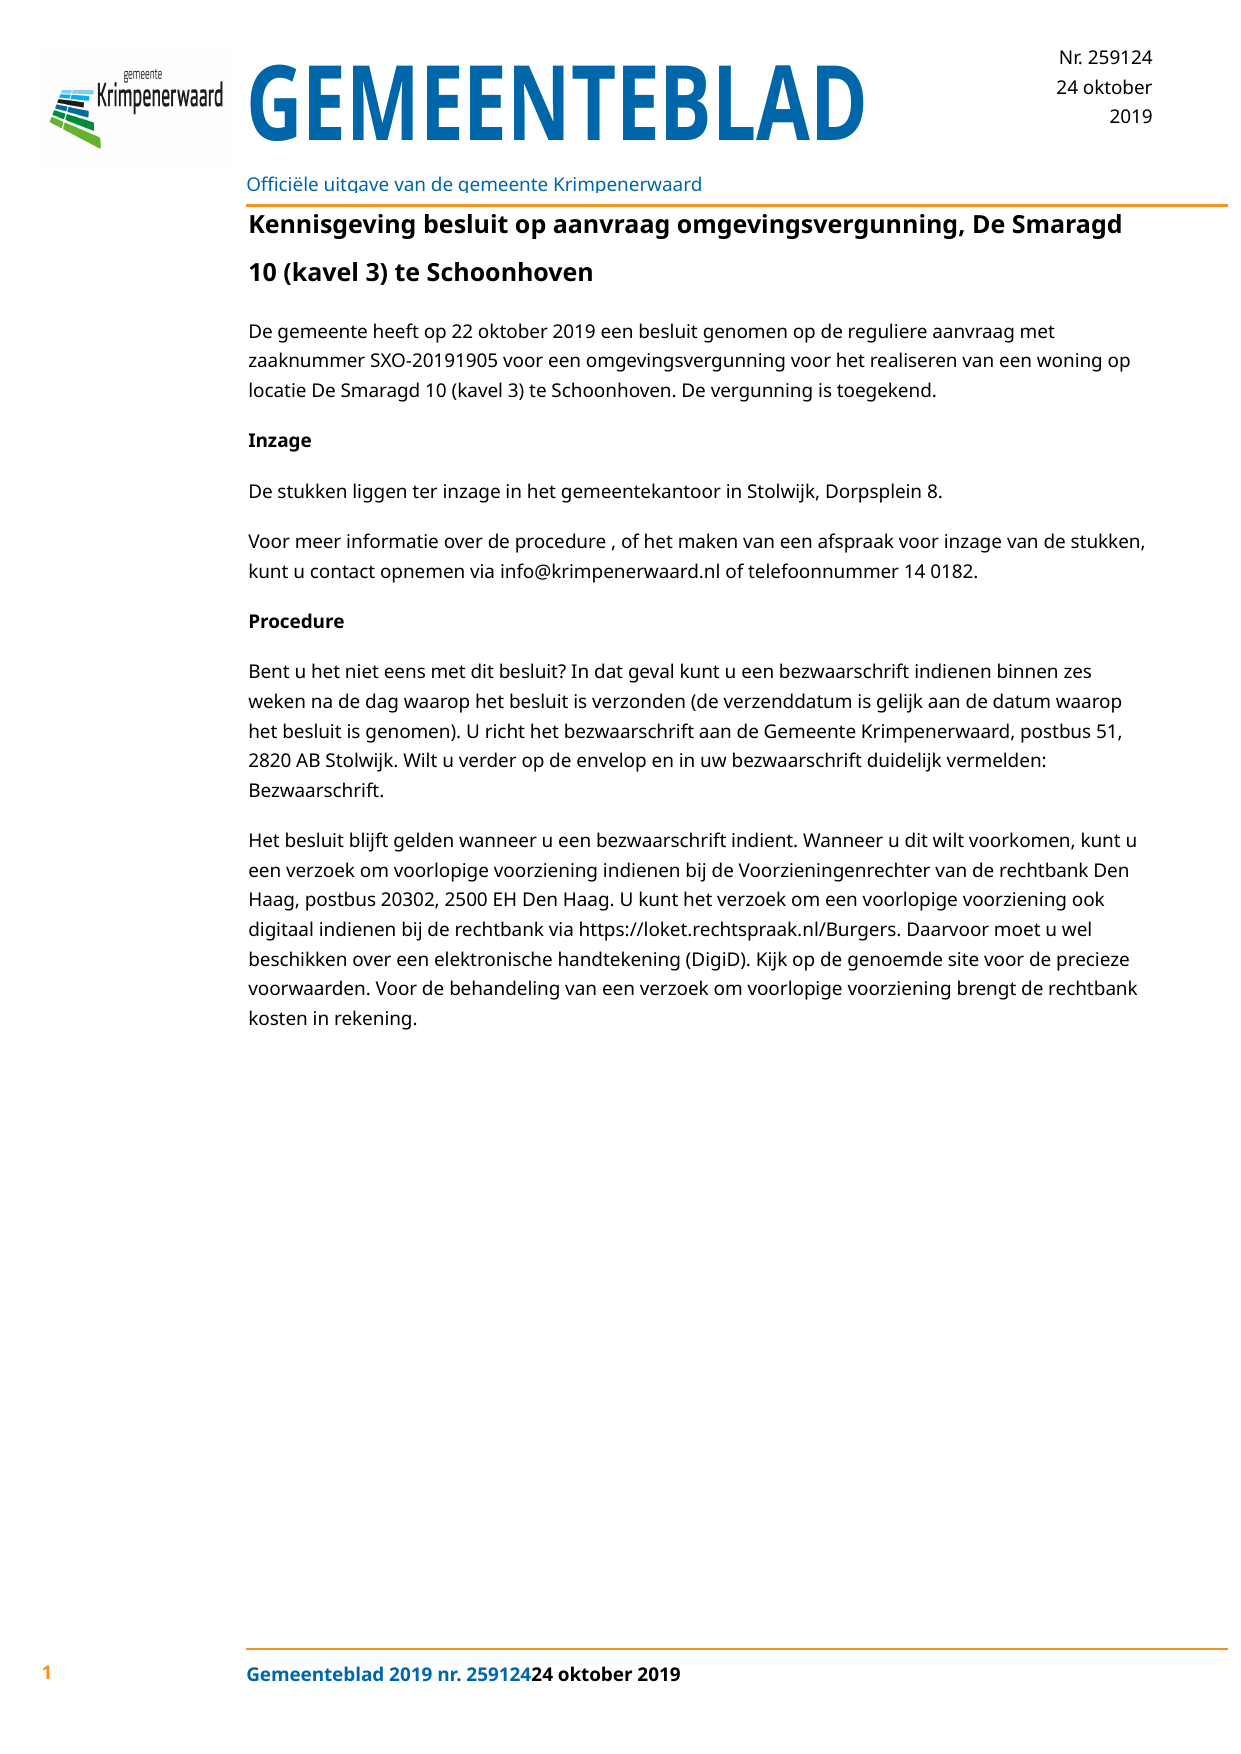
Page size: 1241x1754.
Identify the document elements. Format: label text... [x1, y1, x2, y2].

text Kennisgeving besluit op aanvraag omgevingsvergunning, De Smaragd 10 (kavel 3) te Schoonhoven [248, 207, 1152, 288]
text Bent u het niet eens met dit besluit? In dat geval kunt u een bezwaarschrift indienen binnen zes weken na de dag waarop het besluit is verzonden (de verzenddatum is gelijk aan de datum waarop het besluit is genomen). U richt het bezwaarschrift aan de Gemeente Krimpenerwaard, postbus 51, 2820 AB Stolwijk. Wilt u verder op de envelop en in uw bezwaarschrift duidelijk vermelden: Bezwaarschrift. [248, 659, 1152, 803]
text De stukken liggen ter inzage in het gemeentekantoor in Stolwijk, Dorpsplein 8. [248, 478, 1152, 504]
text Voor meer informatie over de procedure , of het maken van een afspraak voor inzage van de stukken, kunt u contact opnemen via info@krimpenerwaard.nl of telefoonnummer 14 0182. [248, 528, 1152, 584]
text Inzage [248, 427, 1152, 453]
text Procedure [248, 608, 1152, 634]
text Het besluit blijft gelden wanneer u een bezwaarschrift indient. Wanneer u dit wilt voorkomen, kunt u een verzoek om voorlopige voorziening indienen bij de Voorzieningenrechter van de rechtbank Den Haag, postbus 20302, 2500 EH Den Haag. U kunt het verzoek om een voorlopige voorziening ook digitaal indienen bij de rechtbank via https://loket.rechtspraak.nl/Burgers. Daarvoor moet u wel beschikken over een elektronische handtekening (DigiD). Kijk op de genoemde site voor de precieze voorwaarden. Voor de behandeling van een verzoek om voorlopige voorziening brengt de rechtbank kosten in rekening. [248, 827, 1152, 1031]
text De gemeente heeft op 22 oktober 2019 een besluit genomen op de reguliere aanvraag met zaaknummer SXO-20191905 voor een omgevingsvergunning voor het realiseren van een woning op locatie De Smaragd 10 (kavel 3) te Schoonhoven. De vergunning is toegekend. [248, 318, 1152, 403]
picture [41, 47, 231, 172]
